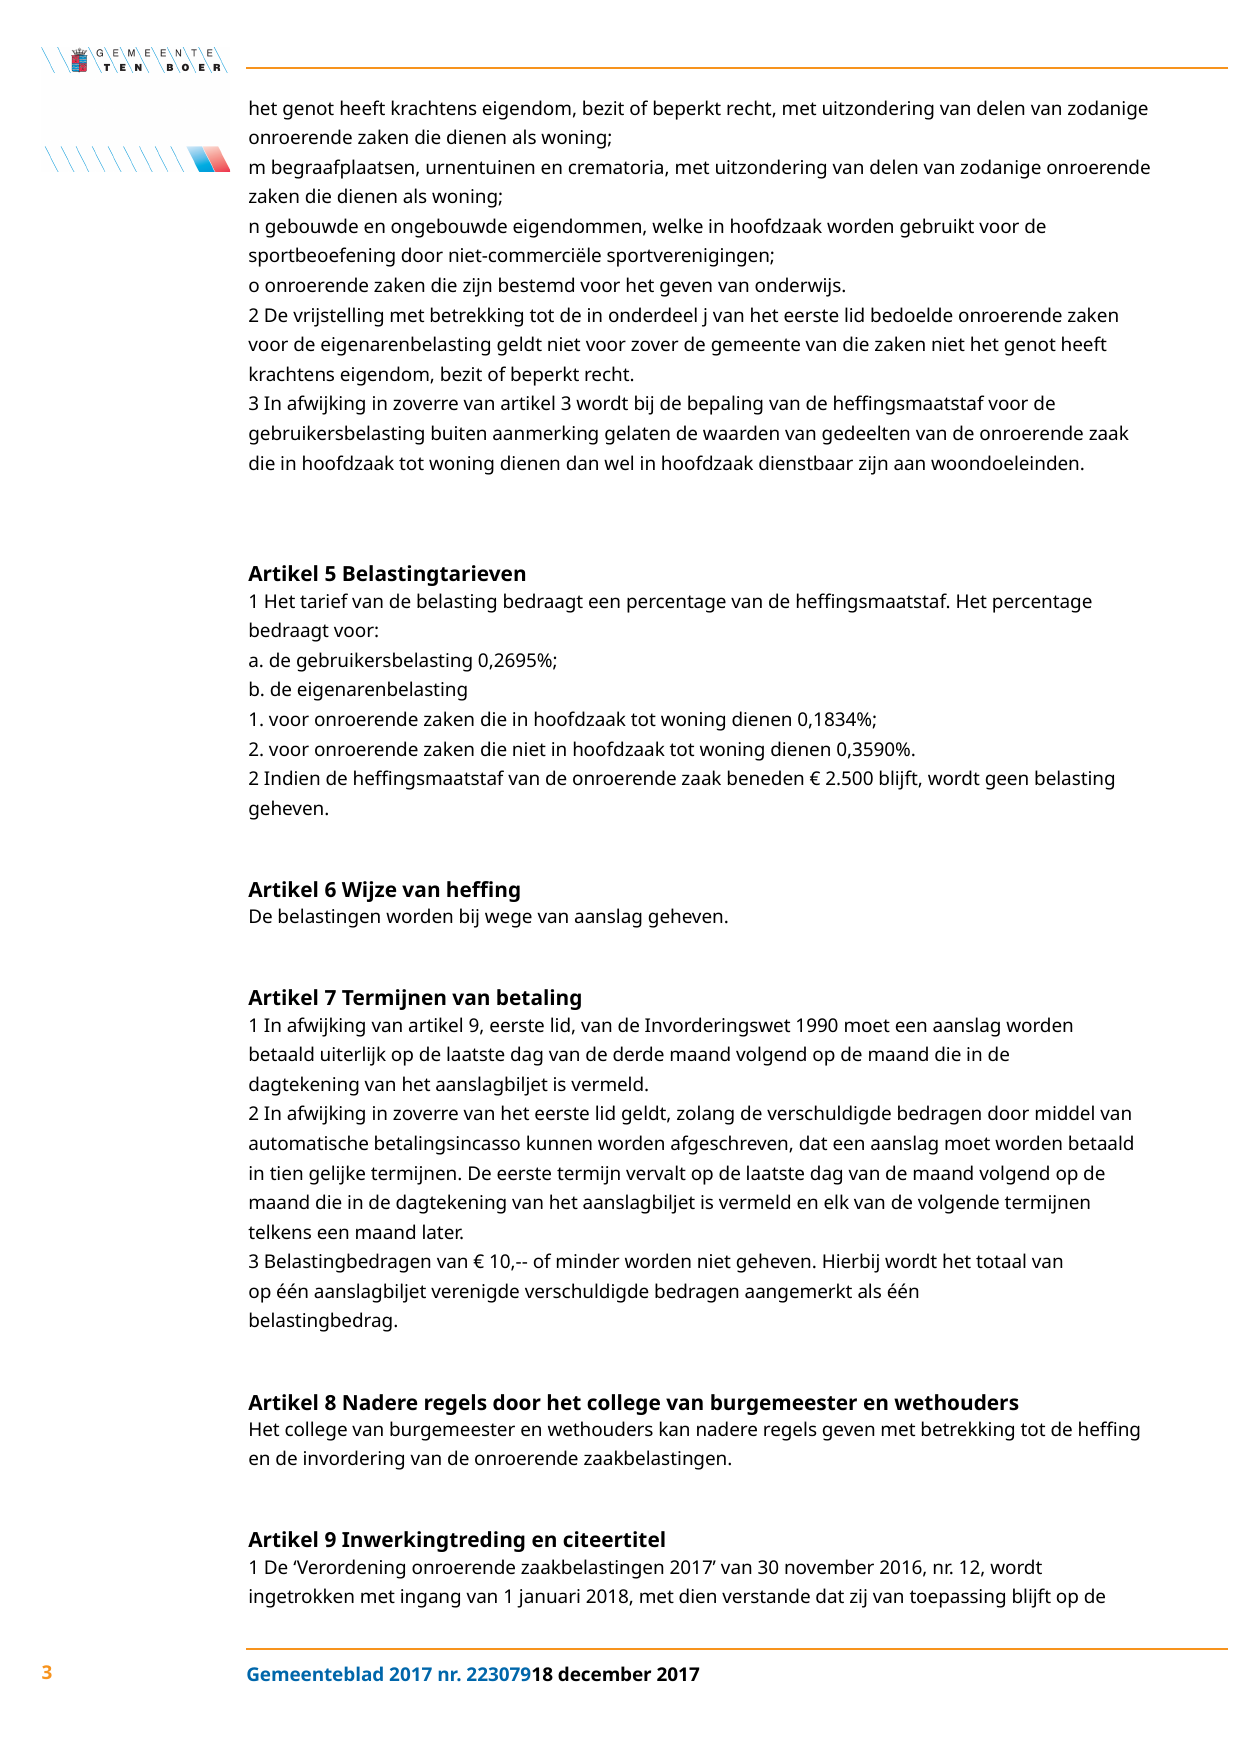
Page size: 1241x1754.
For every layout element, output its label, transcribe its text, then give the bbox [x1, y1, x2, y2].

text Het college van burgemeester en wethouders kan nadere regels geven met betrekking tot de heffing en de invordering van de onroerende zaakbelastingen. [248, 1416, 1152, 1471]
text 3 In afwijking in zoverre van artikel 3 wordt bij de bepaling van de heffingsmaatstaf voor de gebruikersbelasting buiten aanmerking gelaten de waarden van gedeelten van de onroerende zaak die in hoofdzaak tot woning dienen dan wel in hoofdzaak dienstbaar zijn aan woondoeleinden. [248, 391, 1152, 476]
text 1 Het tarief van de belasting bedraagt een percentage van de heffingsmaatstaf. Het percentage bedraagt voor: [248, 588, 1152, 643]
text 2. voor onroerende zaken die niet in hoofdzaak tot woning dienen 0,3590%. [248, 736, 1152, 761]
text n gebouwde en ongebouwde eigendommen, welke in hoofdzaak worden gebruikt voor de sportbeoefening door niet-commerciële sportverenigingen; [248, 213, 1152, 268]
text belastingbedrag. [248, 1308, 1152, 1333]
text 1 In afwijking van artikel 9, eerste lid, van de Invorderingswet 1990 moet een aanslag worden [248, 1012, 1152, 1037]
text Artikel 7 Termijnen van betaling [248, 983, 1152, 1012]
text 2 In afwijking in zoverre van het eerste lid geldt, zolang de verschuldigde bedragen door middel van automatische betalingsincasso kunnen worden afgeschreven, dat een aanslag moet worden betaald in tien gelijke termijnen. De eerste termijn vervalt op de laatste dag van de maand volgend op de maand die in de dagtekening van het aanslagbiljet is vermeld en elk van de volgende termijnen telkens een maand later. [248, 1101, 1152, 1244]
text m begraafplaatsen, urnentuinen en crematoria, met uitzondering van delen van zodanige onroerende zaken die dienen als woning; [248, 154, 1152, 209]
text b. de eigenarenbelasting [248, 677, 1152, 702]
text Artikel 6 Wijze van heffing [248, 875, 1152, 903]
text Artikel 9 Inwerkingtreding en citeertitel [248, 1526, 1152, 1554]
text 2 De vrijstelling met betrekking tot de in onderdeel j van het eerste lid bedoelde onroerende zaken voor de eigenarenbelasting geldt niet voor zover de gemeente van die zaken niet het genot heeft krachtens eigendom, bezit of beperkt recht. [248, 302, 1152, 387]
text 2 Indien de heffingsmaatstaf van de onroerende zaak beneden € 2.500 blijft, wordt geen belasting geheven. [248, 765, 1152, 821]
text o onroerende zaken die zijn bestemd voor het geven van onderwijs. [248, 272, 1152, 298]
text 1 De ‘Verordening onroerende zaakbelastingen 2017’ van 30 november 2016, nr. 12, wordt ingetrokken met ingang van 1 januari 2018, met dien verstande dat zij van toepassing blijft op de [248, 1554, 1152, 1609]
text op één aanslagbiljet verenigde verschuldigde bedragen aangemerkt als één [248, 1278, 1152, 1304]
text 3 Belastingbedragen van € 10,-- of minder worden niet geheven. Hierbij wordt het totaal van [248, 1248, 1152, 1274]
text het genot heeft krachtens eigendom, bezit of beperkt recht, met uitzondering van delen van zodanige onroerende zaken die dienen als woning; [248, 95, 1152, 150]
text Artikel 8 Nadere regels door het college van burgemeester en wethouders [248, 1388, 1152, 1416]
text De belastingen worden bij wege van aanslag geheven. [248, 903, 1152, 929]
text Artikel 5 Belastingtarieven [248, 559, 1152, 588]
picture [41, 47, 231, 172]
text a. de gebruikersbelasting 0,2695%; [248, 647, 1152, 673]
text 1. voor onroerende zaken die in hoofdzaak tot woning dienen 0,1834%; [248, 706, 1152, 732]
text betaald uiterlijk op de laatste dag van de derde maand volgend op de maand die in de [248, 1041, 1152, 1067]
text dagtekening van het aanslagbiljet is vermeld. [248, 1071, 1152, 1097]
